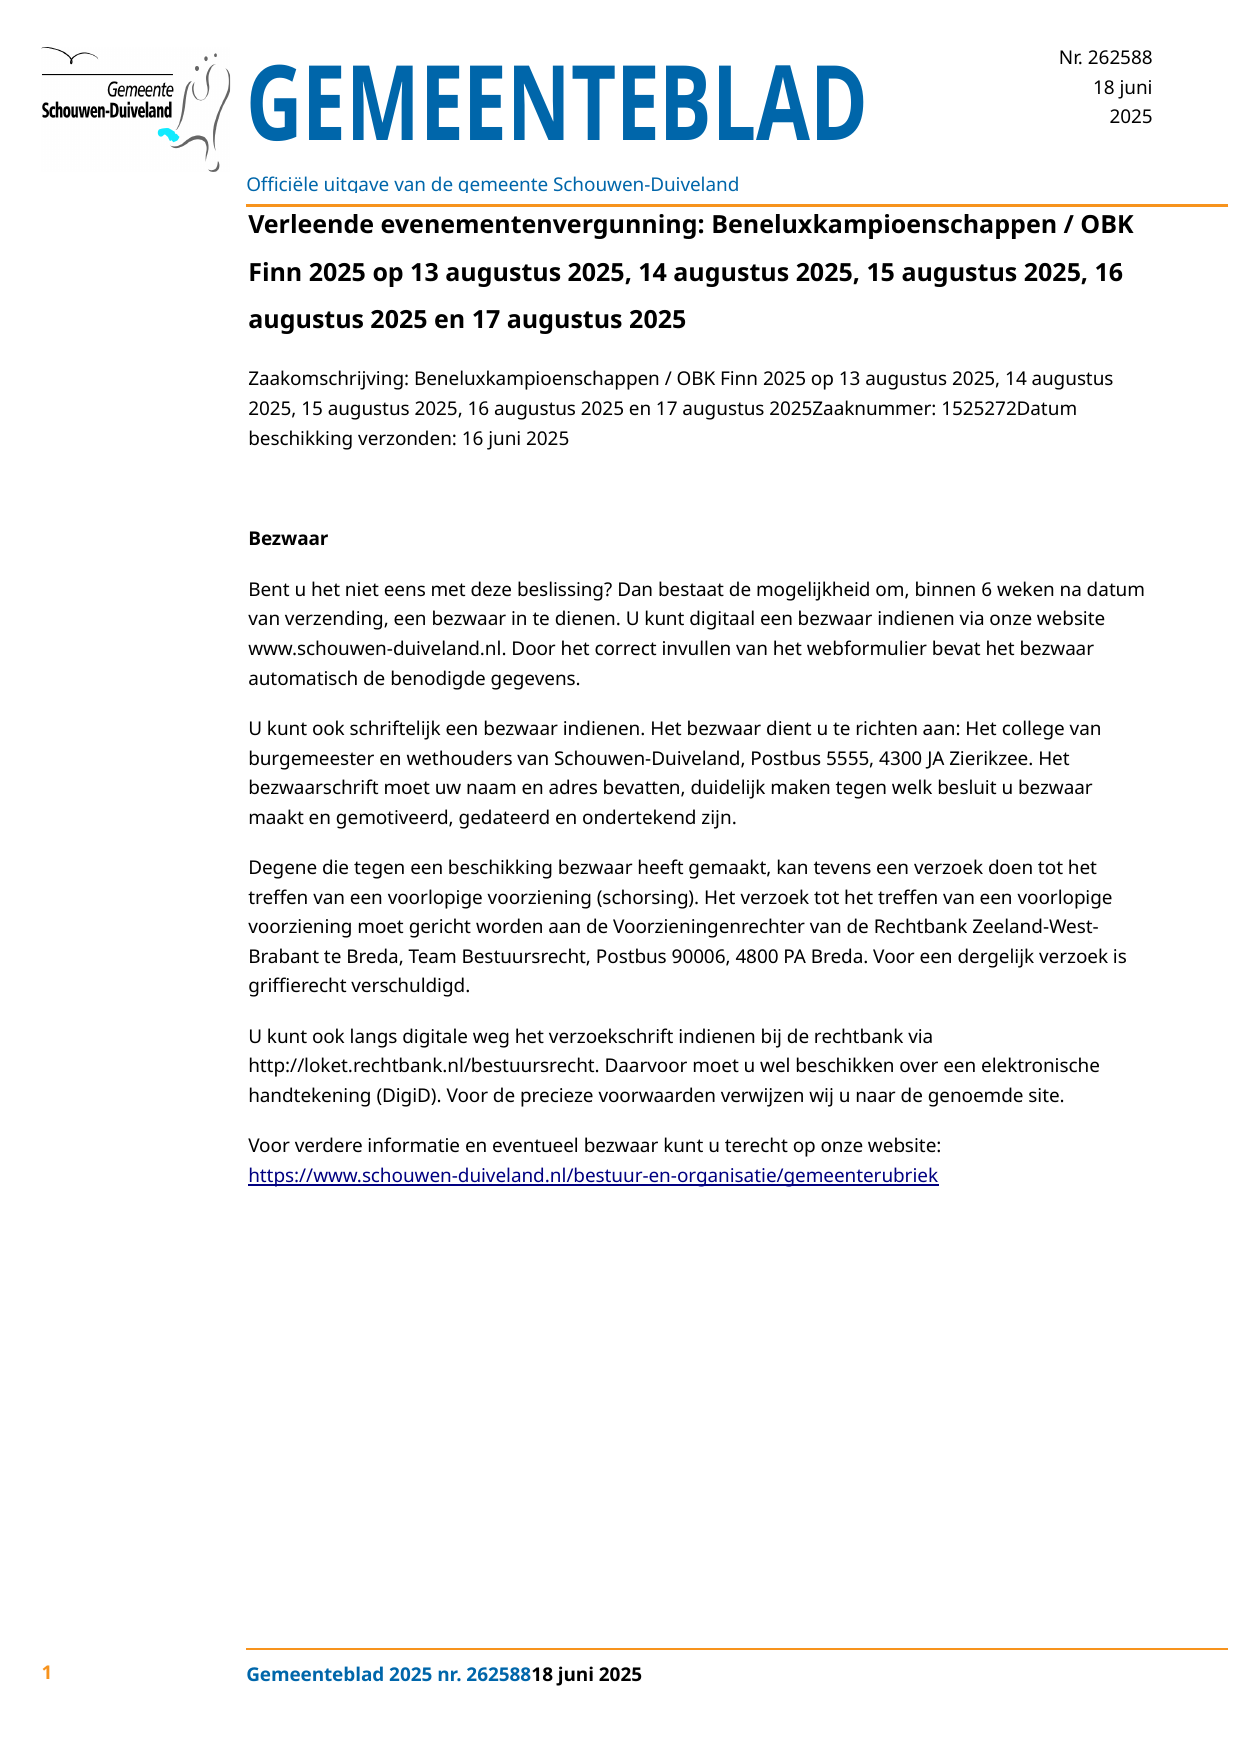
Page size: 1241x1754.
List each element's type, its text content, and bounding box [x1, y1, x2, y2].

text Voor verdere informatie en eventueel bezwaar kunt u terecht op onze website: https://www.schouwen-duiveland.nl/bestuur-en-organisatie/gemeenterubriek [248, 1133, 1152, 1188]
text Verleende evenementenvergunning: Beneluxkampioenschappen / OBK Finn 2025 op 13 augustus 2025, 14 augustus 2025, 15 augustus 2025, 16 augustus 2025 en 17 augustus 2025 [248, 207, 1152, 336]
text U kunt ook langs digitale weg het verzoekschrift indienen bij de rechtbank via http://loket.rechtbank.nl/bestuursrecht. Daarvoor moet u wel beschikken over een elektronische handtekening (DigiD). Voor de precieze voorwaarden verwijzen wij u naar de genoemde site. [248, 1023, 1152, 1108]
text U kunt ook schriftelijk een bezwaar indienen. Het bezwaar dient u te richten aan: Het college van burgemeester en wethouders van Schouwen-Duiveland, Postbus 5555, 4300 JA Zierikzee. Het bezwaarschrift moet uw naam en adres bevatten, duidelijk maken tegen welk besluit u bezwaar maakt en gemotiveerd, gedateerd en ondertekend zijn. [248, 715, 1152, 829]
picture [41, 47, 231, 172]
text Degene die tegen een beschikking bezwaar heeft gemaakt, kan tevens een verzoek doen tot het treffen van een voorlopige voorziening (schorsing). Het verzoek tot het treffen van een voorlopige voorziening moet gericht worden aan de Voorzieningenrechter van de Rechtbank Zeeland-West-Brabant te Breda, Team Bestuursrecht, Postbus 90006, 4800 PA Breda. Voor een dergelijk verzoek is griffierecht verschuldigd. [248, 854, 1152, 998]
text Bent u het niet eens met deze beslissing? Dan bestaat de mogelijkheid om, binnen 6 weken na datum van verzending, een bezwaar in te dienen. U kunt digitaal een bezwaar indienen via onze website www.schouwen-duiveland.nl. Door het correct invullen van het webformulier bevat het bezwaar automatisch de benodigde gegevens. [248, 576, 1152, 690]
text Zaakomschrijving: Beneluxkampioenschappen / OBK Finn 2025 op 13 augustus 2025, 14 augustus 2025, 15 augustus 2025, 16 augustus 2025 en 17 augustus 2025Zaaknummer: 1525272Datum beschikking verzonden: 16 juni 2025 [248, 366, 1152, 450]
text Bezwaar [248, 526, 1152, 551]
